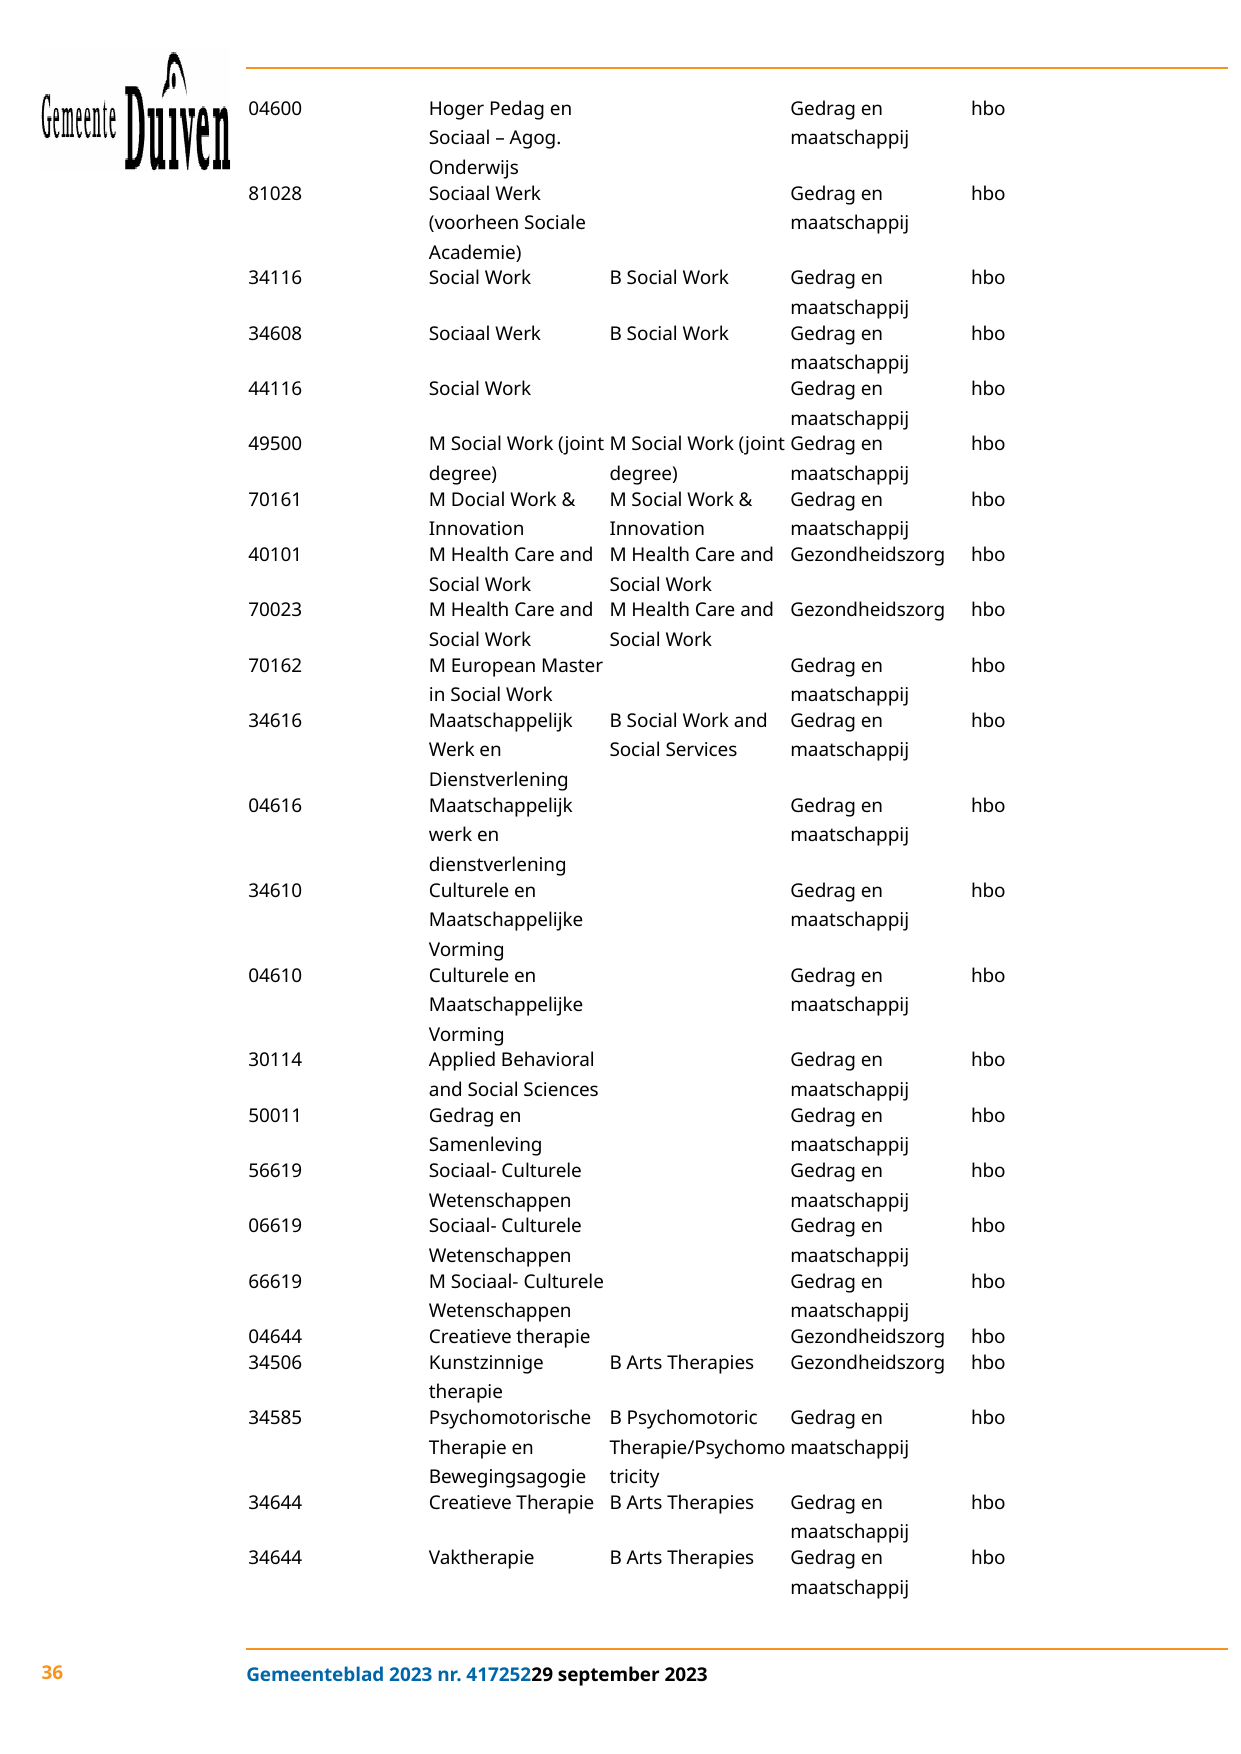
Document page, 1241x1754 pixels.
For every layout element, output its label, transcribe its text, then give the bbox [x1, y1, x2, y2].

table_cell Maatschappelijk werk en dienstverlening [429, 792, 609, 877]
table_cell Gezondheidszorg [790, 1349, 971, 1404]
table_cell B Social Work [609, 265, 790, 320]
table_cell hbo [971, 1545, 1152, 1600]
table_cell B Arts Therapies [609, 1349, 790, 1404]
table_cell Sociaal Werk (voorheen Sociale Academie) [429, 180, 609, 264]
table_cell hbo [971, 596, 1152, 652]
table_cell 70162 [248, 652, 429, 707]
table_cell Gedrag en maatschappij [790, 431, 971, 486]
table_cell hbo [971, 320, 1152, 375]
table_cell [609, 792, 790, 877]
table_cell 34610 [248, 877, 429, 962]
table_cell Creatieve Therapie [429, 1489, 609, 1544]
table_cell Gedrag en maatschappij [790, 265, 971, 320]
table_cell M Social Work (joint degree) [609, 431, 790, 486]
table_cell Gedrag en Samenleving [429, 1102, 609, 1157]
table_cell Gezondheidszorg [790, 541, 971, 596]
table_cell Creatieve therapie [429, 1323, 609, 1349]
table_cell B Social Work [609, 320, 790, 375]
table_cell hbo [971, 541, 1152, 596]
table_cell [609, 1157, 790, 1213]
table_cell Gedrag en maatschappij [790, 1545, 971, 1600]
table_cell Social Work [429, 265, 609, 320]
table_cell hbo [971, 1102, 1152, 1157]
table_cell hbo [971, 962, 1152, 1047]
table_cell 34644 [248, 1545, 429, 1600]
table_cell B Arts Therapies [609, 1545, 790, 1600]
table_cell hbo [971, 1349, 1152, 1404]
table_cell Gedrag en maatschappij [790, 320, 971, 375]
table_cell 04616 [248, 792, 429, 877]
table_cell hbo [971, 652, 1152, 707]
table_cell hbo [971, 1047, 1152, 1102]
table_cell hbo [971, 1268, 1152, 1323]
table_cell hbo [971, 180, 1152, 264]
table_cell [609, 95, 790, 180]
table_cell 56619 [248, 1157, 429, 1213]
table_cell Gedrag en maatschappij [790, 962, 971, 1047]
table_cell 30114 [248, 1047, 429, 1102]
table_cell Gedrag en maatschappij [790, 707, 971, 792]
table_cell Gezondheidszorg [790, 596, 971, 652]
table_cell 04610 [248, 962, 429, 1047]
table_cell 34608 [248, 320, 429, 375]
table_cell Gedrag en maatschappij [790, 1404, 971, 1489]
picture [41, 47, 231, 172]
table_cell Sociaal- Culturele Wetenschappen [429, 1213, 609, 1268]
table_cell Gedrag en maatschappij [790, 375, 971, 431]
table_cell M Health Care and Social Work [429, 596, 609, 652]
table_cell Gedrag en maatschappij [790, 877, 971, 962]
table_cell Maatschappelijk Werk en Dienstverlening [429, 707, 609, 792]
table_cell [609, 180, 790, 264]
table_cell M Health Care and Social Work [609, 596, 790, 652]
table_cell 34506 [248, 1349, 429, 1404]
table_cell M Social Work (joint degree) [429, 431, 609, 486]
table_cell Gedrag en maatschappij [790, 652, 971, 707]
table_cell 70161 [248, 486, 429, 541]
table_cell [609, 1102, 790, 1157]
table_cell Kunstzinnige therapie [429, 1349, 609, 1404]
table_cell 40101 [248, 541, 429, 596]
table_cell 34116 [248, 265, 429, 320]
table_cell hbo [971, 375, 1152, 431]
table_cell M Social Work & Innovation [609, 486, 790, 541]
table_cell Gedrag en maatschappij [790, 1157, 971, 1213]
table_cell Vaktherapie [429, 1545, 609, 1600]
table_cell Gedrag en maatschappij [790, 1489, 971, 1544]
table_cell Psychomotorische Therapie en Bewegingsagogie [429, 1404, 609, 1489]
table_cell [609, 877, 790, 962]
table_cell Gedrag en maatschappij [790, 1213, 971, 1268]
table_cell M Sociaal- Culturele Wetenschappen [429, 1268, 609, 1323]
table_cell Gedrag en maatschappij [790, 95, 971, 180]
table_cell Applied Behavioral and Social Sciences [429, 1047, 609, 1102]
table_cell Hoger Pedag en Sociaal – Agog. Onderwijs [429, 95, 609, 180]
table_cell Culturele en Maatschappelijke Vorming [429, 962, 609, 1047]
table_cell 34585 [248, 1404, 429, 1489]
table_cell M Health Care and Social Work [609, 541, 790, 596]
table_cell 04644 [248, 1323, 429, 1349]
table_cell 70023 [248, 596, 429, 652]
table_cell 50011 [248, 1102, 429, 1157]
table_cell Gedrag en maatschappij [790, 1268, 971, 1323]
table_cell hbo [971, 265, 1152, 320]
table_cell Culturele en Maatschappelijke Vorming [429, 877, 609, 962]
table_cell Gedrag en maatschappij [790, 792, 971, 877]
table_cell M Docial Work & Innovation [429, 486, 609, 541]
table_cell 04600 [248, 95, 429, 180]
table_cell hbo [971, 1489, 1152, 1544]
table_cell [609, 1213, 790, 1268]
table_cell Gedrag en maatschappij [790, 180, 971, 264]
table_cell [609, 1323, 790, 1349]
table_cell Gedrag en maatschappij [790, 1047, 971, 1102]
table_cell [609, 1047, 790, 1102]
table_cell 34644 [248, 1489, 429, 1544]
table_cell 44116 [248, 375, 429, 431]
table_cell 66619 [248, 1268, 429, 1323]
table_cell hbo [971, 1404, 1152, 1489]
table_cell Sociaal- Culturele Wetenschappen [429, 1157, 609, 1213]
table_cell hbo [971, 792, 1152, 877]
table_cell hbo [971, 877, 1152, 962]
table_cell hbo [971, 1157, 1152, 1213]
table_cell [609, 375, 790, 431]
table_cell M European Master in Social Work [429, 652, 609, 707]
table_cell [609, 1268, 790, 1323]
table_cell hbo [971, 1323, 1152, 1349]
table_cell Gedrag en maatschappij [790, 1102, 971, 1157]
table_cell 34616 [248, 707, 429, 792]
table_cell B Psychomotoric Therapie/Psychomotricity [609, 1404, 790, 1489]
table_cell B Arts Therapies [609, 1489, 790, 1544]
table_cell hbo [971, 707, 1152, 792]
table_cell hbo [971, 486, 1152, 541]
table_cell 81028 [248, 180, 429, 264]
table_cell [609, 962, 790, 1047]
table_cell M Health Care and Social Work [429, 541, 609, 596]
table_cell [609, 652, 790, 707]
table_cell Sociaal Werk [429, 320, 609, 375]
table_cell Social Work [429, 375, 609, 431]
table_cell 06619 [248, 1213, 429, 1268]
table_cell 49500 [248, 431, 429, 486]
table_cell hbo [971, 1213, 1152, 1268]
table_cell hbo [971, 95, 1152, 180]
table_cell B Social Work and Social Services [609, 707, 790, 792]
table_cell hbo [971, 431, 1152, 486]
table_cell Gezondheidszorg [790, 1323, 971, 1349]
table_cell Gedrag en maatschappij [790, 486, 971, 541]
